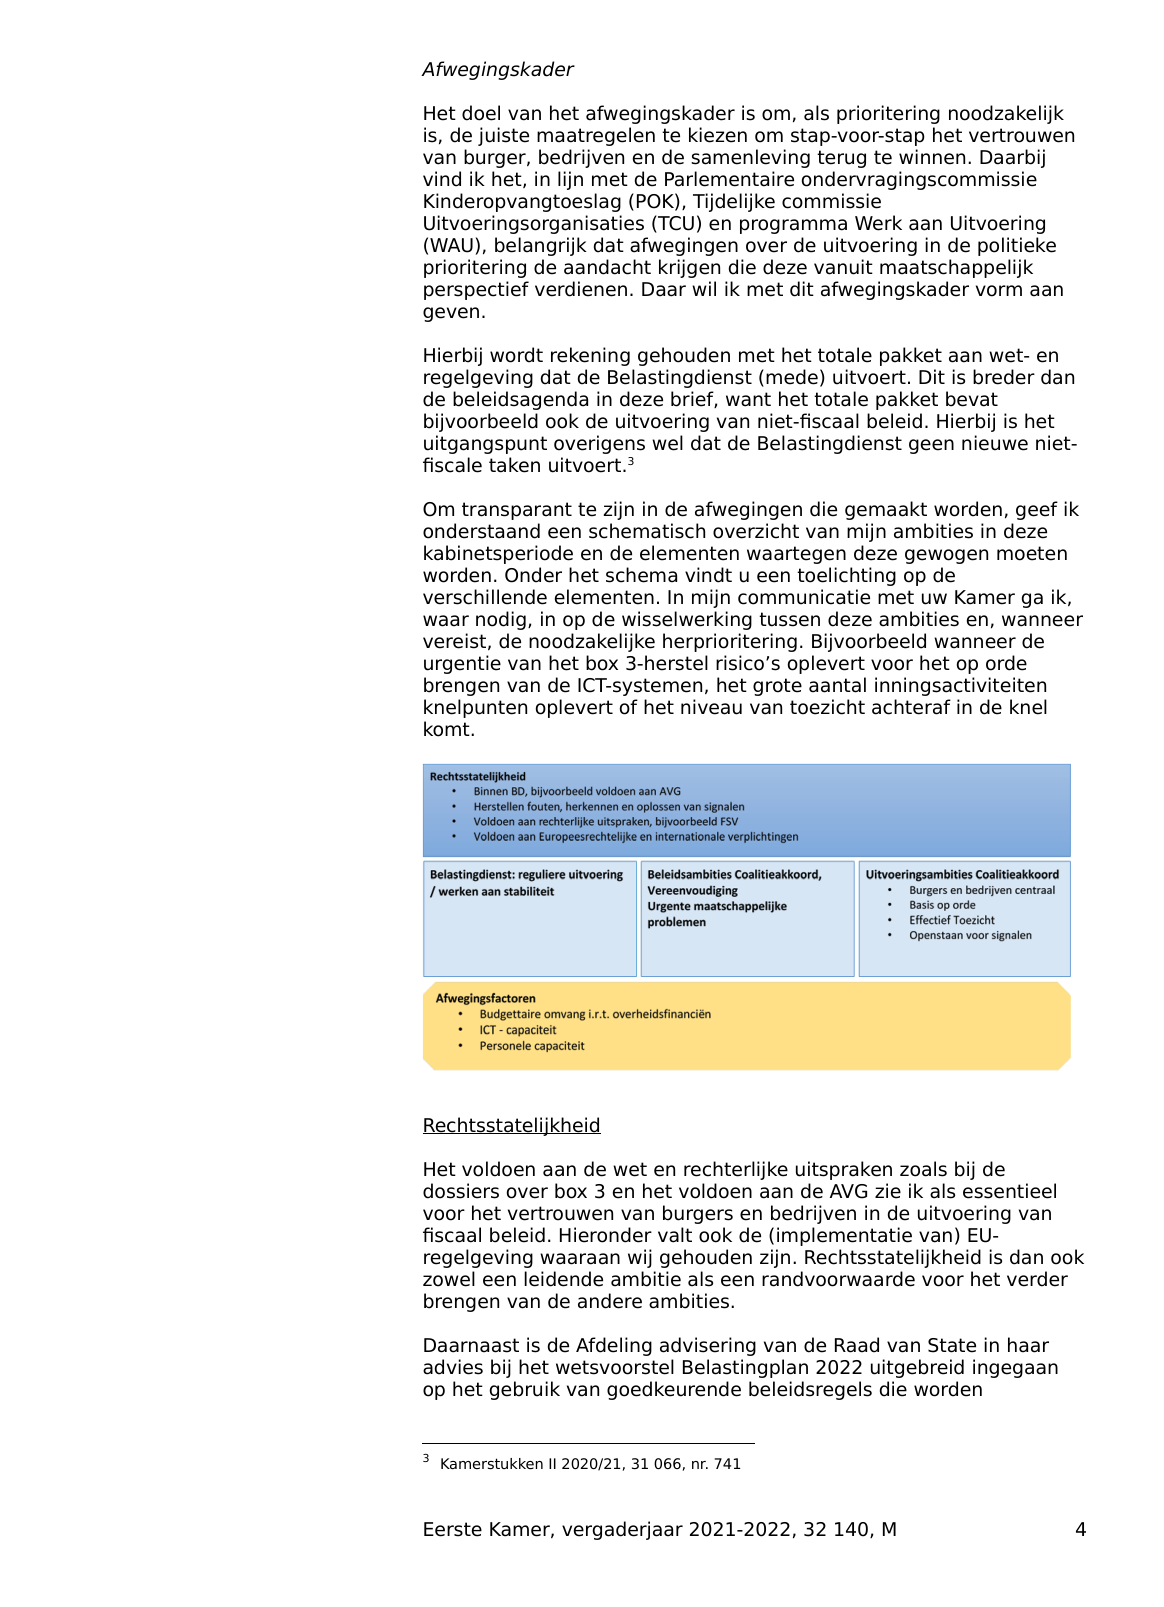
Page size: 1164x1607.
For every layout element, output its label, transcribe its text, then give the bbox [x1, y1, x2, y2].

text Daarnaast is de Afdeling advisering van de Raad van State in haar advies bij het wetsvoorstel Belastingplan 2022 uitgebreid ingegaan op het gebruik van goedkeurende beleidsregels die worden [422, 1335, 1087, 1401]
text Om transparant te zijn in de afwegingen die gemaakt worden, geef ik onderstaand een schematisch overzicht van mijn ambities in deze kabinetsperiode en de elementen waartegen deze gewogen moeten worden. Onder het schema vindt u een toelichting op de verschillende elementen. In mijn communicatie met uw Kamer ga ik, waar nodig, in op de wisselwerking tussen deze ambities en, wanneer vereist, de noodzakelijke herprioritering. Bijvoorbeeld wanneer de urgentie van het box 3-herstel risico’s oplevert voor het op orde brengen van de ICT-systemen, het grote aantal inningsactiviteiten knelpunten oplevert of het niveau van toezicht achteraf in de knel komt. [422, 499, 1087, 741]
subtitle Afwegingskader [422, 59, 1087, 81]
subtitle Rechtsstatelijkheid [422, 1114, 1087, 1136]
picture [422, 763, 1072, 1071]
text Het doel van het afwegingskader is om, als prioritering noodzakelijk is, de juiste maatregelen te kiezen om stap-voor-stap het vertrouwen van burger, bedrijven en de samenleving terug te winnen. Daarbij vind ik het, in lijn met de Parlementaire ondervragingscommissie Kinderopvangtoeslag (POK), Tijdelijke commissie Uitvoeringsorganisaties (TCU) en programma Werk aan Uitvoering (WAU), belangrijk dat afwegingen over de uitvoering in de politieke prioritering de aandacht krijgen die deze vanuit maatschappelijk perspectief verdienen. Daar wil ik met dit afwegingskader vorm aan geven. [422, 103, 1087, 323]
text Het voldoen aan de wet en rechterlijke uitspraken zoals bij de dossiers over box 3 en het voldoen aan de AVG zie ik als essentieel voor het vertrouwen van burgers en bedrijven in de uitvoering van fiscaal beleid. Hieronder valt ook de (implementatie van) EU-regelgeving waaraan wij gehouden zijn. Rechtsstatelijkheid is dan ook zowel een leidende ambitie als een randvoorwaarde voor het verder brengen van de andere ambities. [422, 1159, 1087, 1312]
text Hierbij wordt rekening gehouden met het totale pakket aan wet- en regelgeving dat de Belastingdienst (mede) uitvoert. Dit is breder dan de beleidsagenda in deze brief, want het totale pakket bevat bijvoorbeeld ook de uitvoering van niet-fiscaal beleid. Hierbij is het uitgangspunt overigens wel dat de Belastingdienst geen nieuwe niet-fiscale taken uitvoert. [422, 345, 1087, 477]
text Kamerstukken II 2020/21, 31 066, nr. 741 [422, 1452, 1087, 1474]
